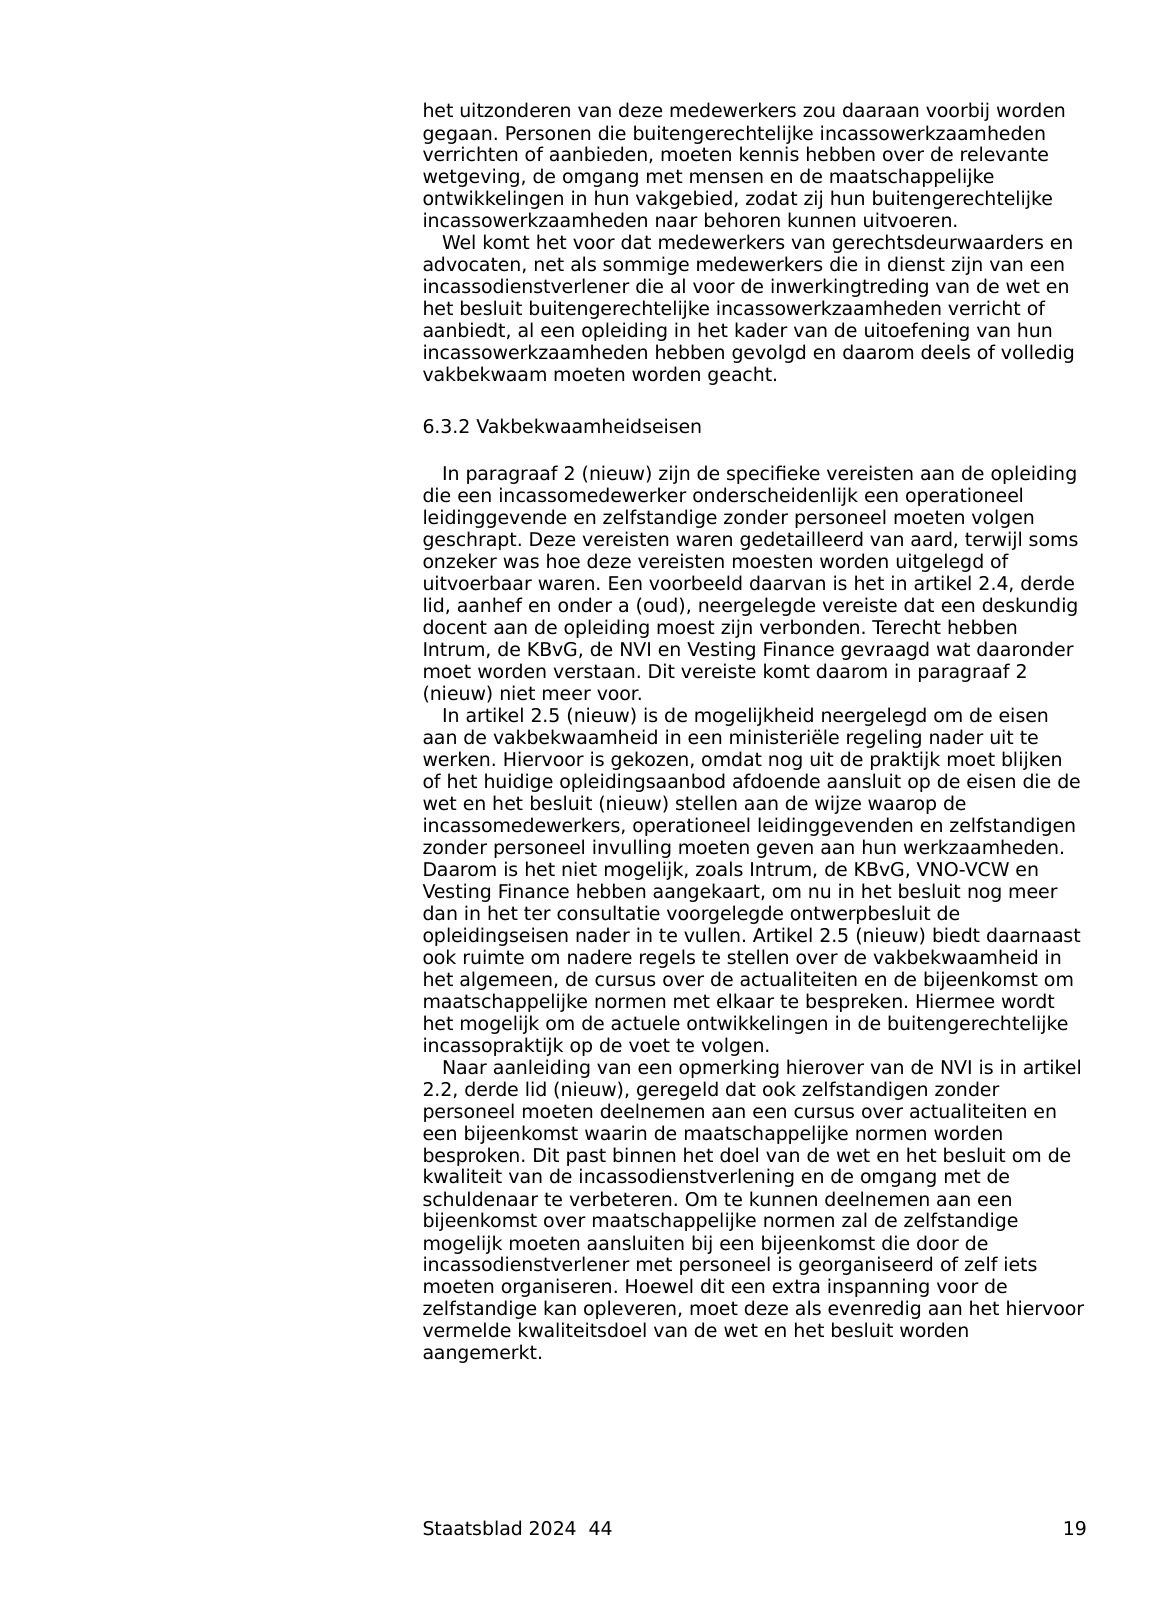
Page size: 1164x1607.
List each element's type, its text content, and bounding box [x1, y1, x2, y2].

text het uitzonderen van deze medewerkers zou daaraan voorbij worden gegaan. Personen die buitengerechtelijke incassowerkzaamheden verrichten of aanbieden, moeten kennis hebben over de relevante wetgeving, de omgang met mensen en de maatschappelijke ontwikkelingen in hun vakgebied, zodat zij hun buitengerechtelijke incassowerkzaamheden naar behoren kunnen uitvoeren. [422, 100, 1087, 232]
text In artikel 2.5 (nieuw) is de mogelijkheid neergelegd om de eisen aan de vakbekwaamheid in een ministeriële regeling nader uit te werken. Hiervoor is gekozen, omdat nog uit de praktijk moet blijken of het huidige opleidingsaanbod afdoende aansluit op de eisen die de wet en het besluit (nieuw) stellen aan de wijze waarop de incassomedewerkers, operationeel leidinggevenden en zelfstandigen zonder personeel invulling moeten geven aan hun werkzaamheden. Daarom is het niet mogelijk, zoals Intrum, de KBvG, VNO-VCW en Vesting Finance hebben aangekaart, om nu in het besluit nog meer dan in het ter consultatie voorgelegde ontwerpbesluit de opleidingseisen nader in te vullen. Artikel 2.5 (nieuw) biedt daarnaast ook ruimte om nadere regels te stellen over de vakbekwaamheid in het algemeen, de cursus over de actualiteiten en de bijeenkomst om maatschappelijke normen met elkaar te bespreken. Hiermee wordt het mogelijk om de actuele ontwikkelingen in de buitengerechtelijke incassopraktijk op de voet te volgen. [422, 705, 1087, 1057]
text Wel komt het voor dat medewerkers van gerechtsdeurwaarders en advocaten, net als sommige medewerkers die in dienst zijn van een incassodienstverlener die al voor de inwerkingtreding van de wet en het besluit buitengerechtelijke incassowerkzaamheden verricht of aanbiedt, al een opleiding in het kader van de uitoefening van hun incassowerkzaamheden hebben gevolgd en daarom deels of volledig vakbekwaam moeten worden geacht. [422, 232, 1087, 386]
subtitle 6.3.2 Vakbekwaamheidseisen [422, 416, 1087, 438]
text Naar aanleiding van een opmerking hierover van de NVI is in artikel 2.2, derde lid (nieuw), geregeld dat ook zelfstandigen zonder personeel moeten deelnemen aan een cursus over actualiteiten en een bijeenkomst waarin de maatschappelijke normen worden besproken. Dit past binnen het doel van de wet en het besluit om de kwaliteit van de incassodienstverlening en de omgang met de schuldenaar te verbeteren. Om te kunnen deelnemen aan een bijeenkomst over maatschappelijke normen zal de zelfstandige mogelijk moeten aansluiten bij een bijeenkomst die door de incassodienstverlener met personeel is georganiseerd of zelf iets moeten organiseren. Hoewel dit een extra inspanning voor de zelfstandige kan opleveren, moet deze als evenredig aan het hiervoor vermelde kwaliteitsdoel van de wet en het besluit worden aangemerkt. [422, 1057, 1087, 1364]
text In paragraaf 2 (nieuw) zijn de specifieke vereisten aan de opleiding die een incassomedewerker onderscheidenlijk een operationeel leidinggevende en zelfstandige zonder personeel moeten volgen geschrapt. Deze vereisten waren gedetailleerd van aard, terwijl soms onzeker was hoe deze vereisten moesten worden uitgelegd of uitvoerbaar waren. Een voorbeeld daarvan is het in artikel 2.4, derde lid, aanhef en onder a (oud), neergelegde vereiste dat een deskundig docent aan de opleiding moest zijn verbonden. Terecht hebben Intrum, de KBvG, de NVI en Vesting Finance gevraagd wat daaronder moet worden verstaan. Dit vereiste komt daarom in paragraaf 2 (nieuw) niet meer voor. [422, 463, 1087, 705]
